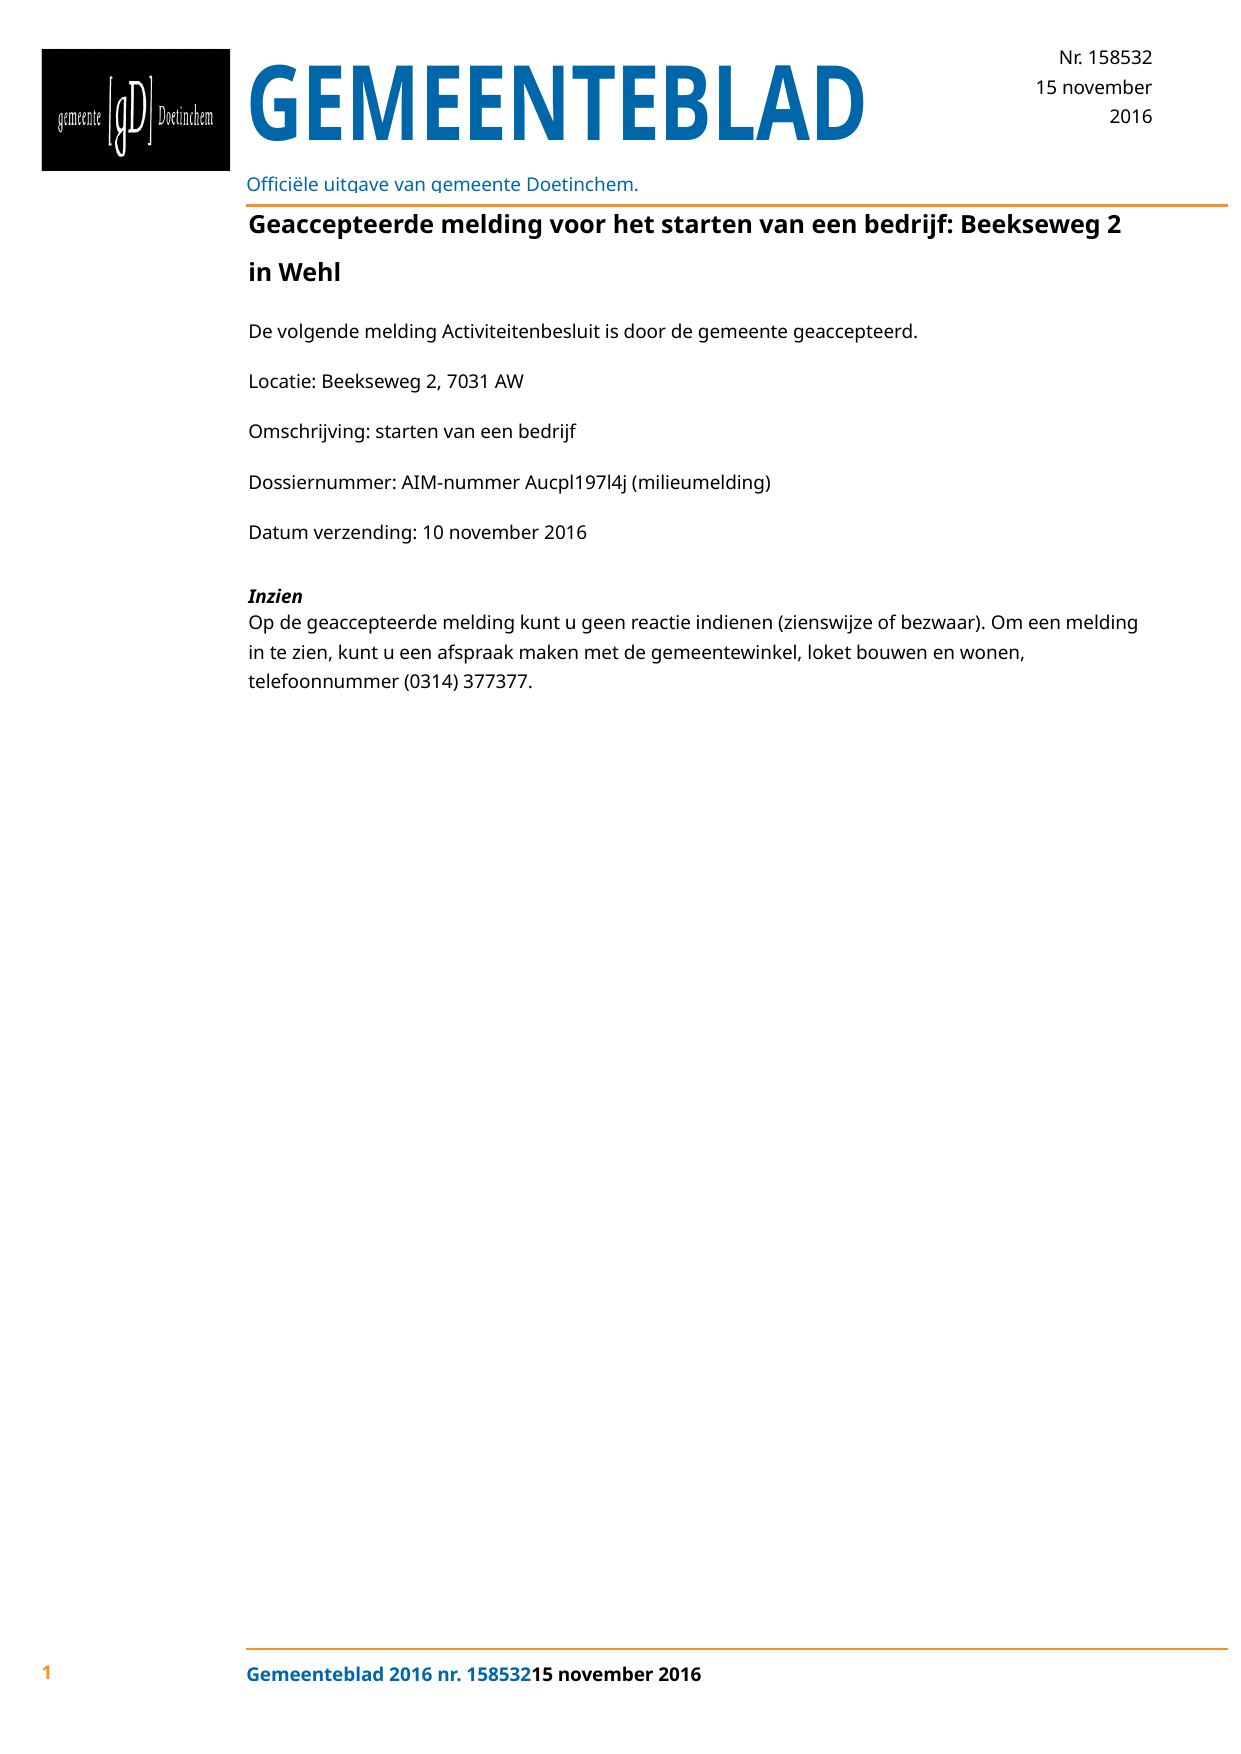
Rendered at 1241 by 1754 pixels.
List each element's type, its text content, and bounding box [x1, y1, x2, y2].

text Inzien [248, 583, 1152, 609]
text Locatie: Beekseweg 2, 7031 AW [248, 368, 1152, 394]
picture [41, 47, 231, 172]
text De volgende melding Activiteitenbesluit is door de gemeente geaccepteerd. [248, 318, 1152, 344]
text Geaccepteerde melding voor het starten van een bedrijf: Beekseweg 2 in Wehl [248, 207, 1152, 288]
text Datum verzending: 10 november 2016 [248, 519, 1152, 545]
text Op de geaccepteerde melding kunt u geen reactie indienen (zienswijze of bezwaar). Om een melding in te zien, kunt u een afspraak maken met de gemeentewinkel, loket bouwen en wonen, telefoonnummer (0314) 377377. [248, 609, 1152, 694]
text Omschrijving: starten van een bedrijf [248, 419, 1152, 444]
text Dossiernummer: AIM-nummer Aucpl197l4j (milieumelding) [248, 469, 1152, 495]
